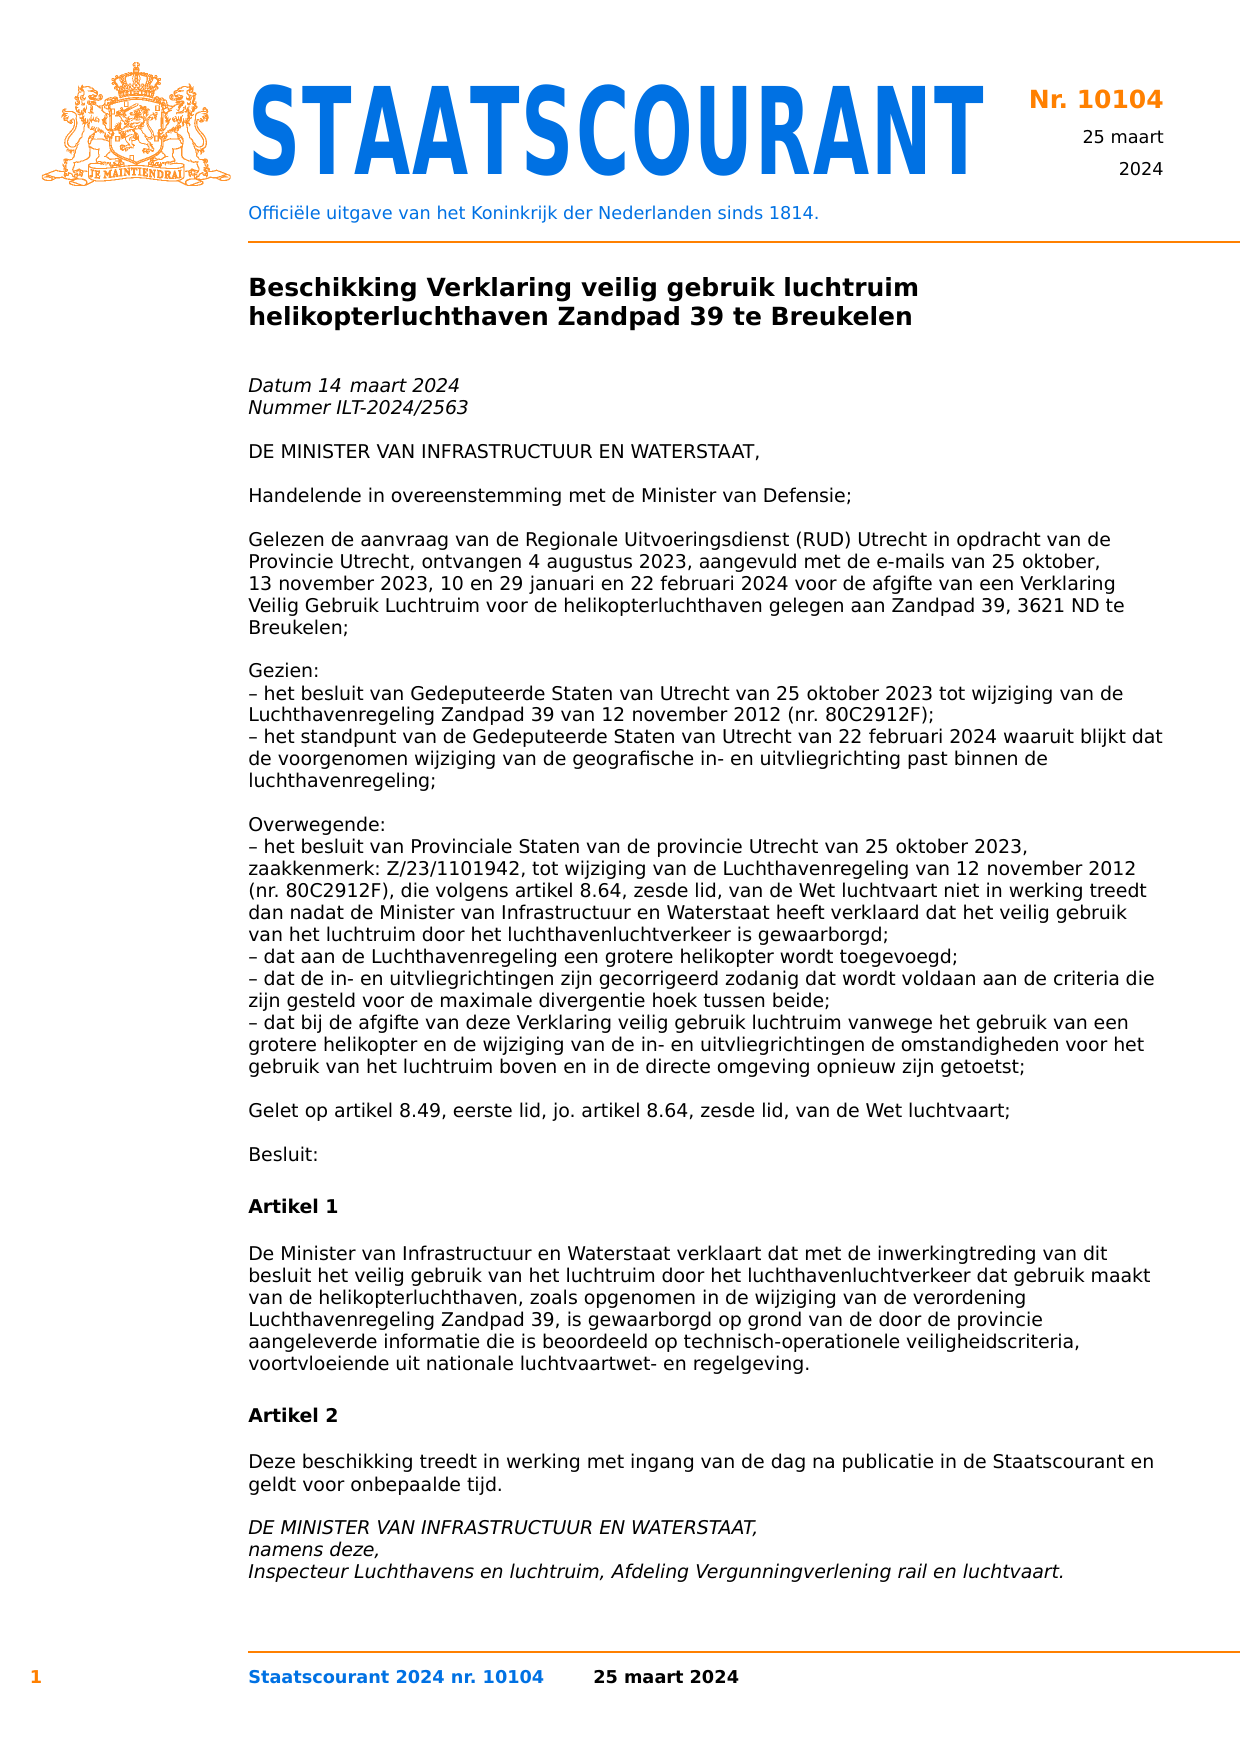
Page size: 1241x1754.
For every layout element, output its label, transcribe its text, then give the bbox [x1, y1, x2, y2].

text Handelende in overeenstemming met de Minister van Defensie; [248, 485, 1163, 507]
text DE MINISTER VAN INFRASTRUCTUUR EN WATERSTAAT, namens deze, Inspecteur Luchthavens en luchtruim, Afdeling Vergunningverlening rail en luchtvaart. [248, 1517, 1163, 1583]
table_cell Officiële uitgave van het Koninkrijk der Nederlanden sinds 1814. [248, 203, 1240, 241]
text Besluit: [248, 1144, 1163, 1166]
text Gezien: [248, 660, 1163, 682]
table_cell 25 maart [998, 121, 1240, 153]
table_header Nr. 10104 [998, 62, 1240, 121]
text Datum 14 maart 2024 [248, 375, 1163, 397]
table_cell 2024 [998, 153, 1240, 203]
text Nummer ILT-2024/2563 [248, 397, 1163, 419]
text Gelet op artikel 8.49, eerste lid, jo. artikel 8.64, zesde lid, van de Wet luchtvaart; [248, 1100, 1163, 1122]
subtitle Artikel 2 [248, 1404, 1163, 1426]
text Gelezen de aanvraag van de Regionale Uitvoeringsdienst (RUD) Utrecht in opdracht van de Provincie Utrecht, ontvangen 4 augustus 2023, aangevuld met de e-mails van 25 oktober, 13 november 2023, 10 en 29 januari en 22 februari 2024 voor de afgifte van een Verklaring Veilig Gebruik Luchtruim voor de helikopterluchthaven gelegen aan Zandpad 39, 3621 ND te Breukelen; [248, 529, 1163, 638]
text Deze beschikking treedt in werking met ingang van de dag na publicatie in de Staatscourant en geldt voor onbepaalde tijd. [248, 1451, 1163, 1495]
text DE MINISTER VAN INFRASTRUCTUUR EN WATERSTAAT, [248, 441, 1163, 463]
text – het standpunt van de Gedeputeerde Staten van Utrecht van 22 februari 2024 waaruit blijkt dat de voorgenomen wijziging van de geografische in- en uitvliegrichting past binnen de luchthavenregeling; [248, 726, 1163, 792]
text – dat aan de Luchthavenregeling een grotere helikopter wordt toegevoegd; [248, 946, 1163, 968]
subtitle Artikel 1 [248, 1196, 1163, 1218]
table_header [25, 62, 248, 241]
text Overwegende: [248, 814, 1163, 836]
text – het besluit van Provinciale Staten van de provincie Utrecht van 25 oktober 2023, zaakkenmerk: Z/23/1101942, tot wijziging van de Luchthavenregeling van 12 november 2012 (nr. 80C2912F), die volgens artikel 8.64, zesde lid, van de Wet luchtvaart niet in werking treedt dan nadat de Minister van Infrastructuur en Waterstaat heeft verklaard dat het veilig gebruik van het luchtruim door het luchthavenluchtverkeer is gewaarborgd; [248, 836, 1163, 946]
table_header STAATSCOURANT [248, 62, 998, 203]
text De Minister van Infrastructuur en Waterstaat verklaart dat met de inwerkingtreding van dit besluit het veilig gebruik van het luchtruim door het luchthavenluchtverkeer dat gebruik maakt van de helikopterluchthaven, zoals opgenomen in de wijziging van de verordening Luchthavenregeling Zandpad 39, is gewaarborgd op grond van de door de provincie aangeleverde informatie die is beoordeeld op technisch-operationele veiligheidscriteria, voortvloeiende uit nationale luchtvaartwet- en regelgeving. [248, 1243, 1163, 1374]
text – dat de in- en uitvliegrichtingen zijn gecorrigeerd zodanig dat wordt voldaan aan de criteria die zijn gesteld voor de maximale divergentie hoek tussen beide; [248, 968, 1163, 1012]
text – dat bij de afgifte van deze Verklaring veilig gebruik luchtruim vanwege het gebruik van een grotere helikopter en de wijziging van de in- en uitvliegrichtingen de omstandigheden voor het gebruik van het luchtruim boven en in de directe omgeving opnieuw zijn getoetst; [248, 1012, 1163, 1078]
text – het besluit van Gedeputeerde Staten van Utrecht van 25 oktober 2023 tot wijziging van de Luchthavenregeling Zandpad 39 van 12 november 2012 (nr. 80C2912F); [248, 682, 1163, 726]
picture [41, 62, 231, 186]
subtitle Beschikking Verklaring veilig gebruik luchtruim helikopterluchthaven Zandpad 39 te Breukelen [248, 273, 1163, 331]
